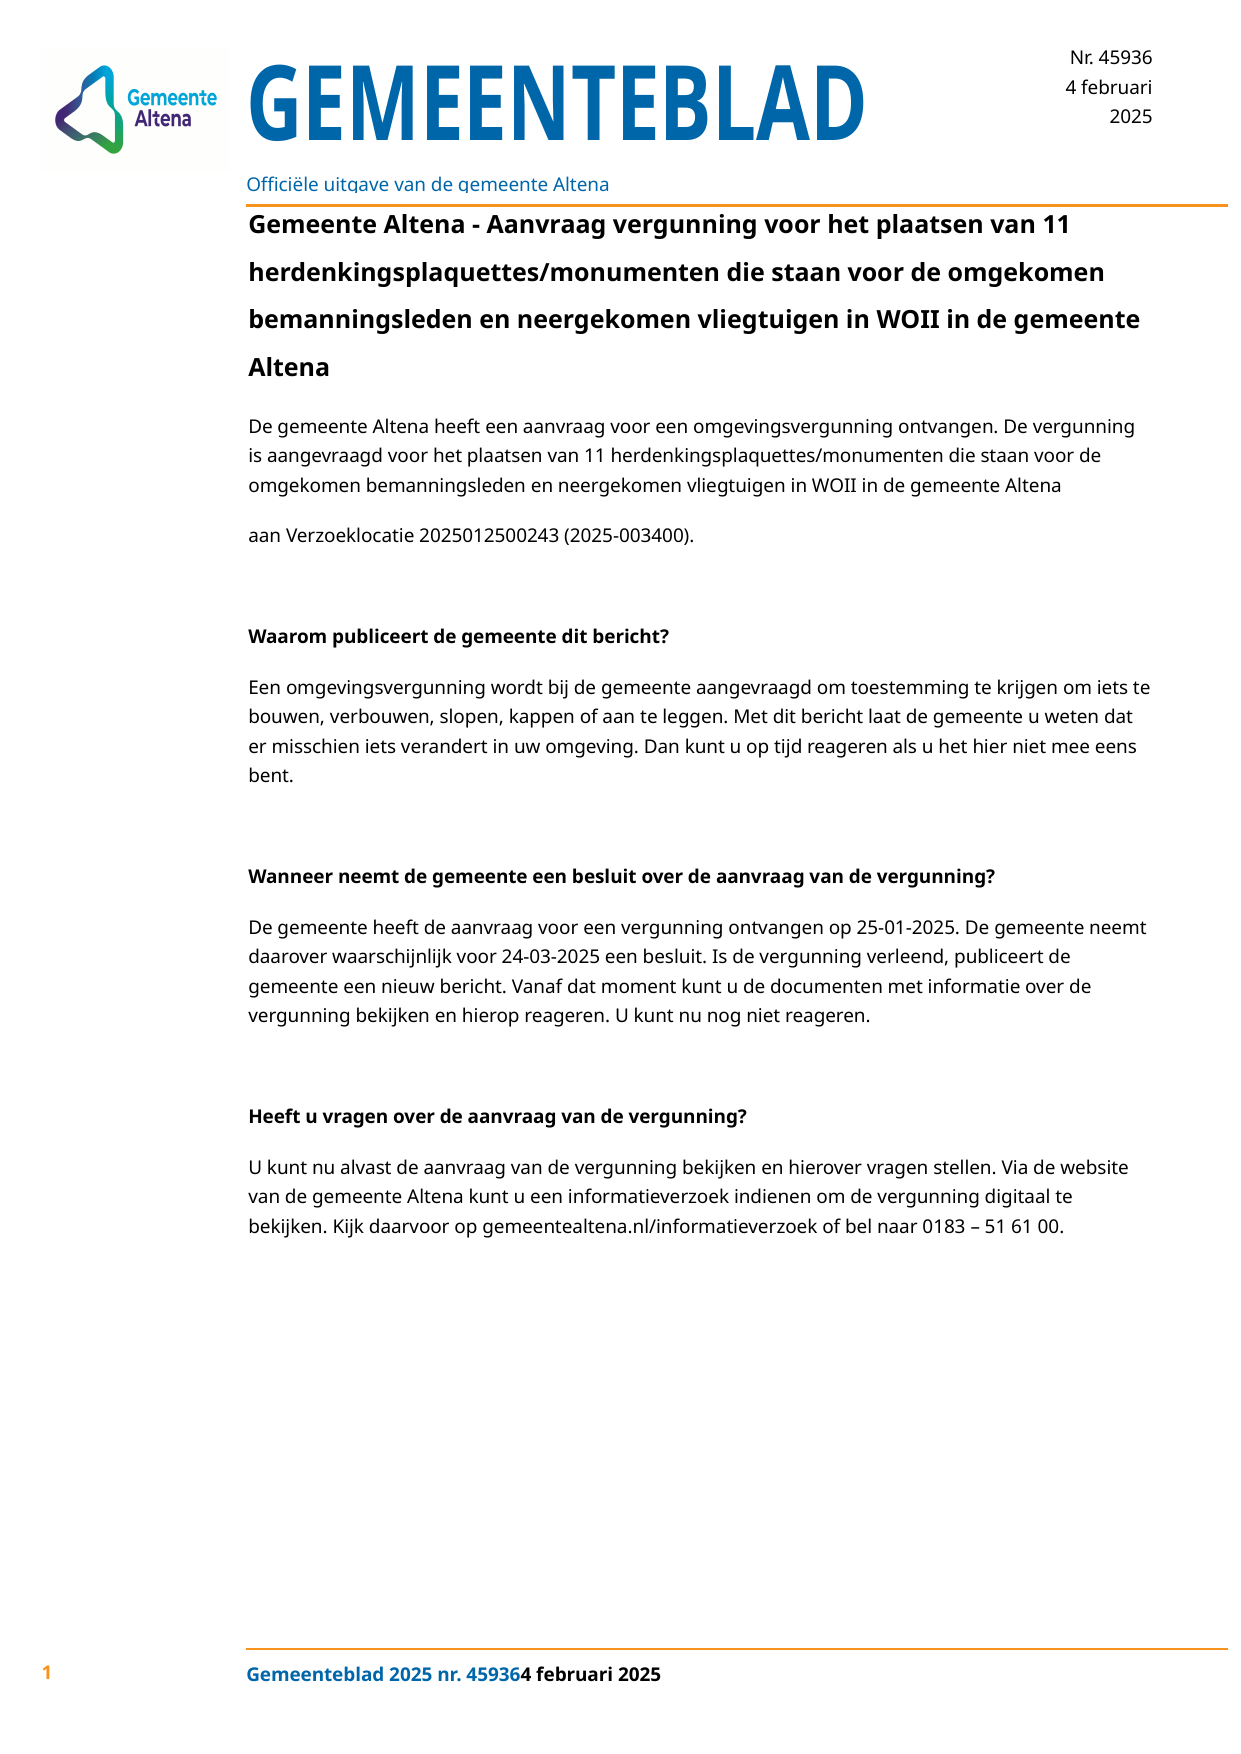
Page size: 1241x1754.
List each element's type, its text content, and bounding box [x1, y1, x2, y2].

text Gemeente Altena - Aanvraag vergunning voor het plaatsen van 11 herdenkingsplaquettes/monumenten die staan voor de omgekomen bemanningsleden en neergekomen vliegtuigen in WOII in de gemeente Altena [248, 207, 1152, 384]
text Een omgevingsvergunning wordt bij de gemeente aangevraagd om toestemming te krijgen om iets te bouwen, verbouwen, slopen, kappen of aan te leggen. Met dit bericht laat de gemeente u weten dat er misschien iets verandert in uw omgeving. Dan kunt u op tijd reageren als u het hier niet mee eens bent. [248, 674, 1152, 788]
text aan Verzoeklocatie 2025012500243 (2025-003400). [248, 523, 1152, 548]
text De gemeente heeft de aanvraag voor een vergunning ontvangen op 25-01-2025. De gemeente neemt daarover waarschijnlijk voor 24-03-2025 een besluit. Is de vergunning verleend, publiceert de gemeente een nieuw bericht. Vanaf dat moment kunt u de documenten met informatie over de vergunning bekijken en hierop reageren. U kunt nu nog niet reageren. [248, 914, 1152, 1028]
text U kunt nu alvast de aanvraag van de vergunning bekijken en hierover vragen stellen. Via de website van de gemeente Altena kunt u een informatieverzoek indienen om de vergunning digitaal te bekijken. Kijk daarvoor op gemeentealtena.nl/informatieverzoek of bel naar 0183 – 51 61 00. [248, 1154, 1152, 1239]
picture [41, 47, 231, 172]
text Waarom publiceert de gemeente dit bericht? [248, 623, 1152, 649]
text Wanneer neemt de gemeente een besluit over de aanvraag van de vergunning? [248, 863, 1152, 889]
text De gemeente Altena heeft een aanvraag voor een omgevingsvergunning ontvangen. De vergunning is aangevraagd voor het plaatsen van 11 herdenkingsplaquettes/monumenten die staan voor de omgekomen bemanningsleden en neergekomen vliegtuigen in WOII in de gemeente Altena [248, 413, 1152, 498]
text Heeft u vragen over de aanvraag van de vergunning? [248, 1103, 1152, 1129]
